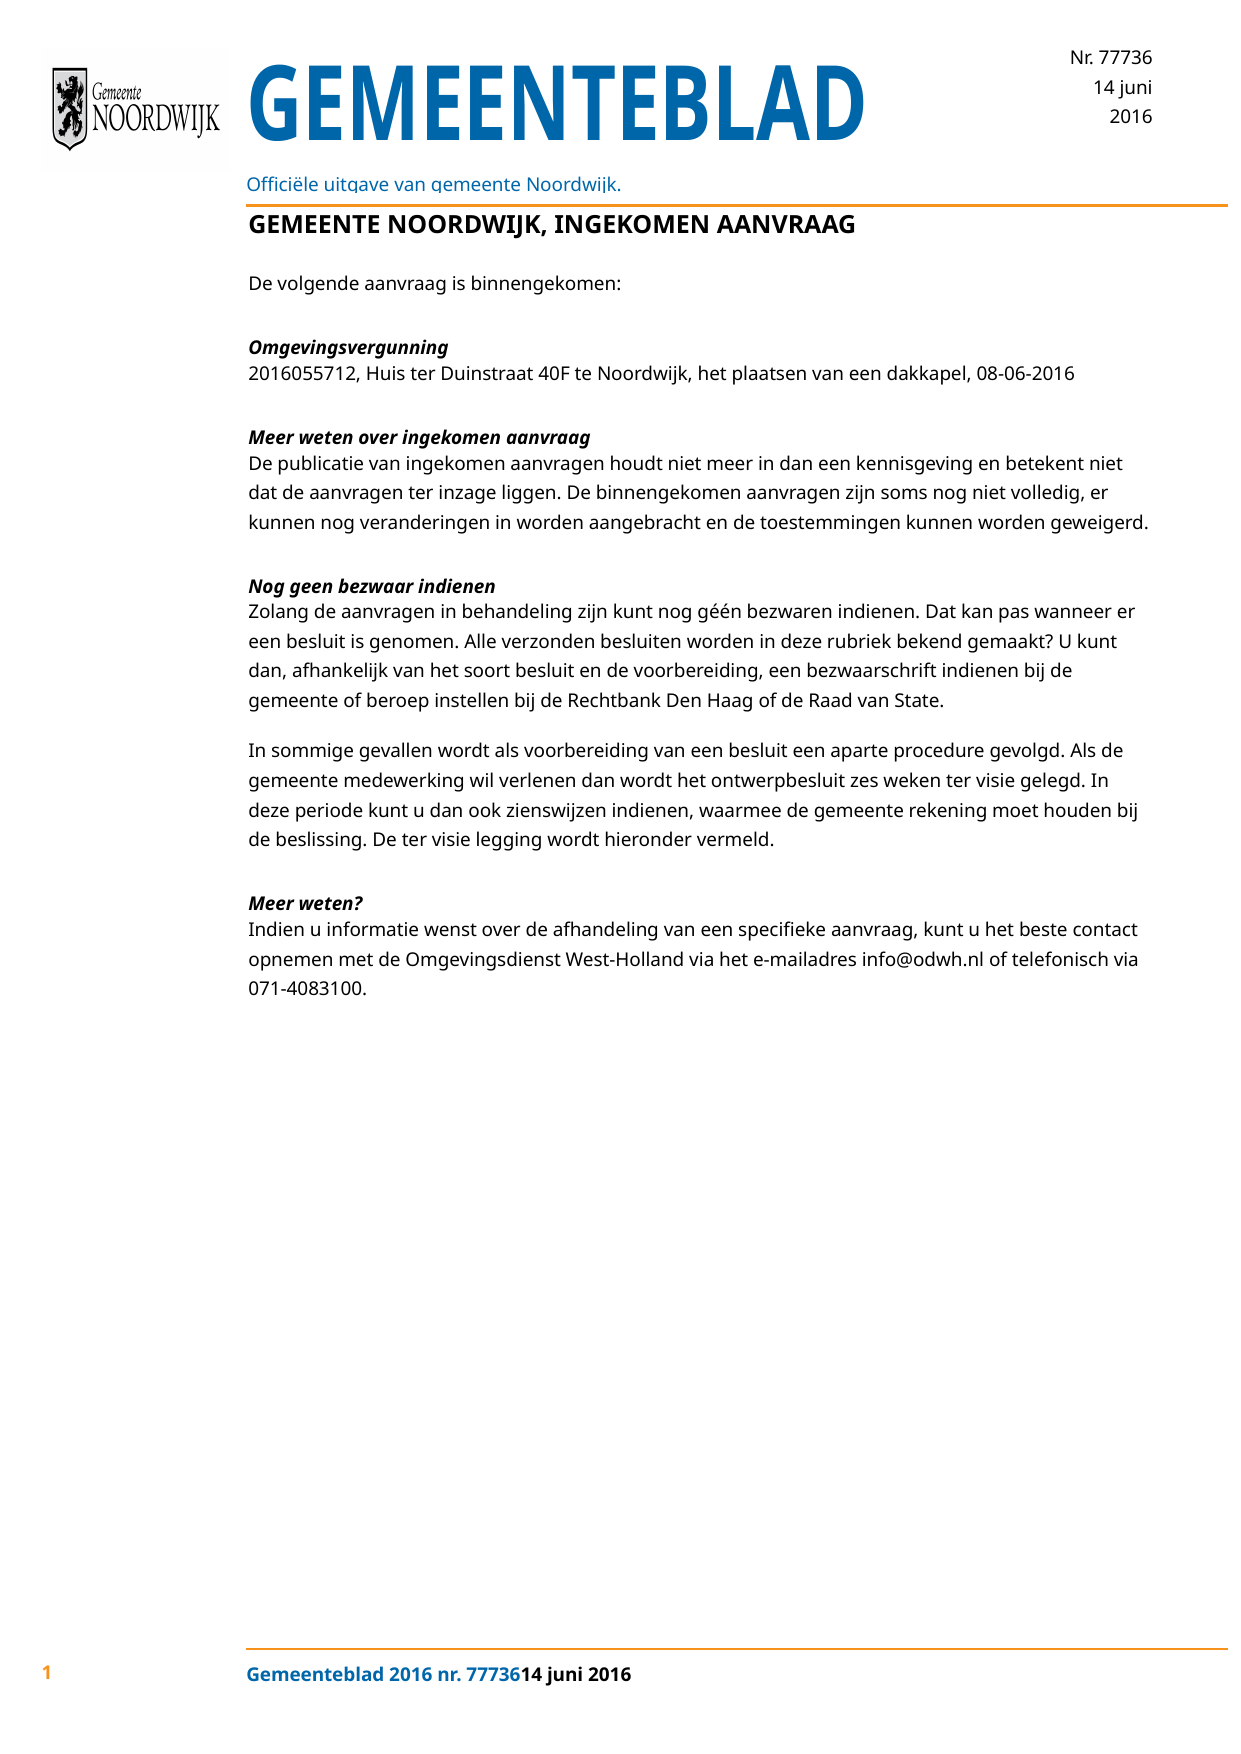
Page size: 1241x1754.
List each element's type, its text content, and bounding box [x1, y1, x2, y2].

text GEMEENTE NOORDWIJK, INGEKOMEN AANVRAAG [248, 207, 1152, 241]
text Zolang de aanvragen in behandeling zijn kunt nog géén bezwaren indienen. Dat kan pas wanneer er een besluit is genomen. Alle verzonden besluiten worden in deze rubriek bekend gemaakt? U kunt dan, afhankelijk van het soort besluit en de voorbereiding, een bezwaarschrift indienen bij de gemeente of beroep instellen bij de Rechtbank Den Haag of de Raad van State. [248, 598, 1152, 713]
text Meer weten over ingekomen aanvraag [248, 424, 1152, 450]
text De publicatie van ingekomen aanvragen houdt niet meer in dan een kennisgeving en betekent niet dat de aanvragen ter inzage liggen. De binnengekomen aanvragen zijn soms nog niet volledig, er kunnen nog veranderingen in worden aangebracht en de toestemmingen kunnen worden geweigerd. [248, 450, 1152, 534]
text Nog geen bezwaar indienen [248, 573, 1152, 598]
text Omgevingsvergunning [248, 334, 1152, 360]
text 2016055712, Huis ter Duinstraat 40F te Noordwijk, het plaatsen van een dakkapel, 08-06-2016 [248, 360, 1152, 386]
picture [41, 47, 231, 172]
text De volgende aanvraag is binnengekomen: [248, 270, 1152, 296]
text Indien u informatie wenst over de afhandeling van een specifieke aanvraag, kunt u het beste contact opnemen met de Omgevingsdienst West-Holland via het e-mailadres info@odwh.nl of telefonisch via 071-4083100. [248, 916, 1152, 1001]
text In sommige gevallen wordt als voorbereiding van een besluit een aparte procedure gevolgd. Als de gemeente medewerking wil verlenen dan wordt het ontwerpbesluit zes weken ter visie gelegd. In deze periode kunt u dan ook zienswijzen indienen, waarmee de gemeente rekening moet houden bij de beslissing. De ter visie legging wordt hieronder vermeld. [248, 738, 1152, 852]
text Meer weten? [248, 890, 1152, 916]
